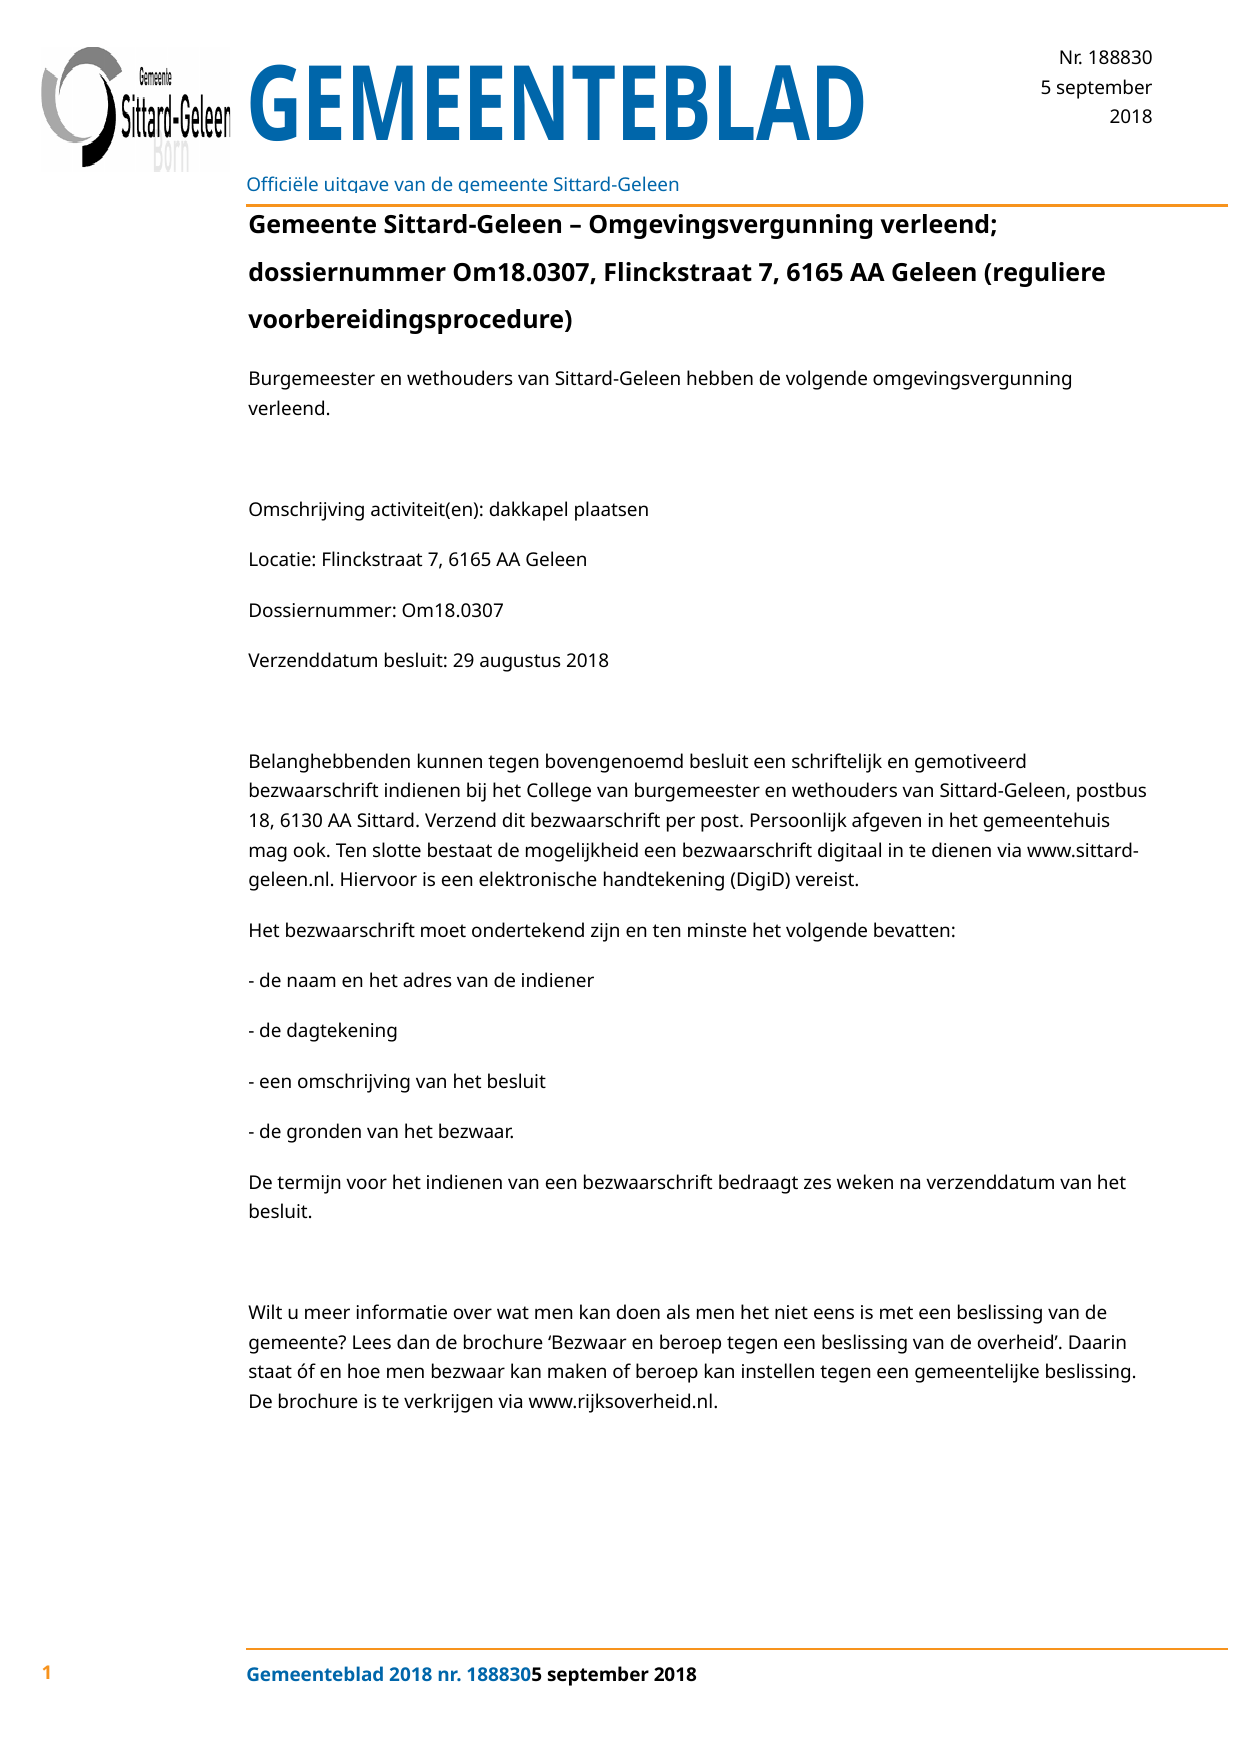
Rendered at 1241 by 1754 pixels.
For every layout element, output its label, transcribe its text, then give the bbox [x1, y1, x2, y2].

text Belanghebbenden kunnen tegen bovengenoemd besluit een schriftelijk en gemotiveerd bezwaarschrift indienen bij het College van burgemeester en wethouders van Sittard-Geleen, postbus 18, 6130 AA Sittard. Verzend dit bezwaarschrift per post. Persoonlijk afgeven in het gemeentehuis mag ook. Ten slotte bestaat de mogelijkheid een bezwaarschrift digitaal in te dienen via www.sittard-geleen.nl. Hiervoor is een elektronische handtekening (DigiD) vereist. [248, 748, 1152, 892]
text Omschrijving activiteit(en): dakkapel plaatsen [248, 496, 1152, 522]
text Wilt u meer informatie over wat men kan doen als men het niet eens is met een beslissing van de gemeente? Lees dan de brochure ‘Bezwaar en beroep tegen een beslissing van de overheid’. Daarin staat óf en hoe men bezwaar kan maken of beroep kan instellen tegen een gemeentelijke beslissing. De brochure is te verkrijgen via www.rijksoverheid.nl. [248, 1299, 1152, 1414]
text - een omschrijving van het besluit [248, 1068, 1152, 1094]
text Verzenddatum besluit: 29 augustus 2018 [248, 647, 1152, 673]
picture [41, 47, 231, 172]
text Locatie: Flinckstraat 7, 6165 AA Geleen [248, 546, 1152, 572]
text Gemeente Sittard-Geleen – Omgevingsvergunning verleend; dossiernummer Om18.0307, Flinckstraat 7, 6165 AA Geleen (reguliere voorbereidingsprocedure) [248, 207, 1152, 336]
text De termijn voor het indienen van een bezwaarschrift bedraagt zes weken na verzenddatum van het besluit. [248, 1169, 1152, 1224]
text Dossiernummer: Om18.0307 [248, 597, 1152, 622]
text - de naam en het adres van de indiener [248, 967, 1152, 993]
text - de gronden van het bezwaar. [248, 1118, 1152, 1144]
text Burgemeester en wethouders van Sittard-Geleen hebben de volgende omgevingsvergunning verleend. [248, 366, 1152, 421]
text - de dagtekening [248, 1018, 1152, 1043]
text Het bezwaarschrift moet ondertekend zijn en ten minste het volgende bevatten: [248, 917, 1152, 942]
